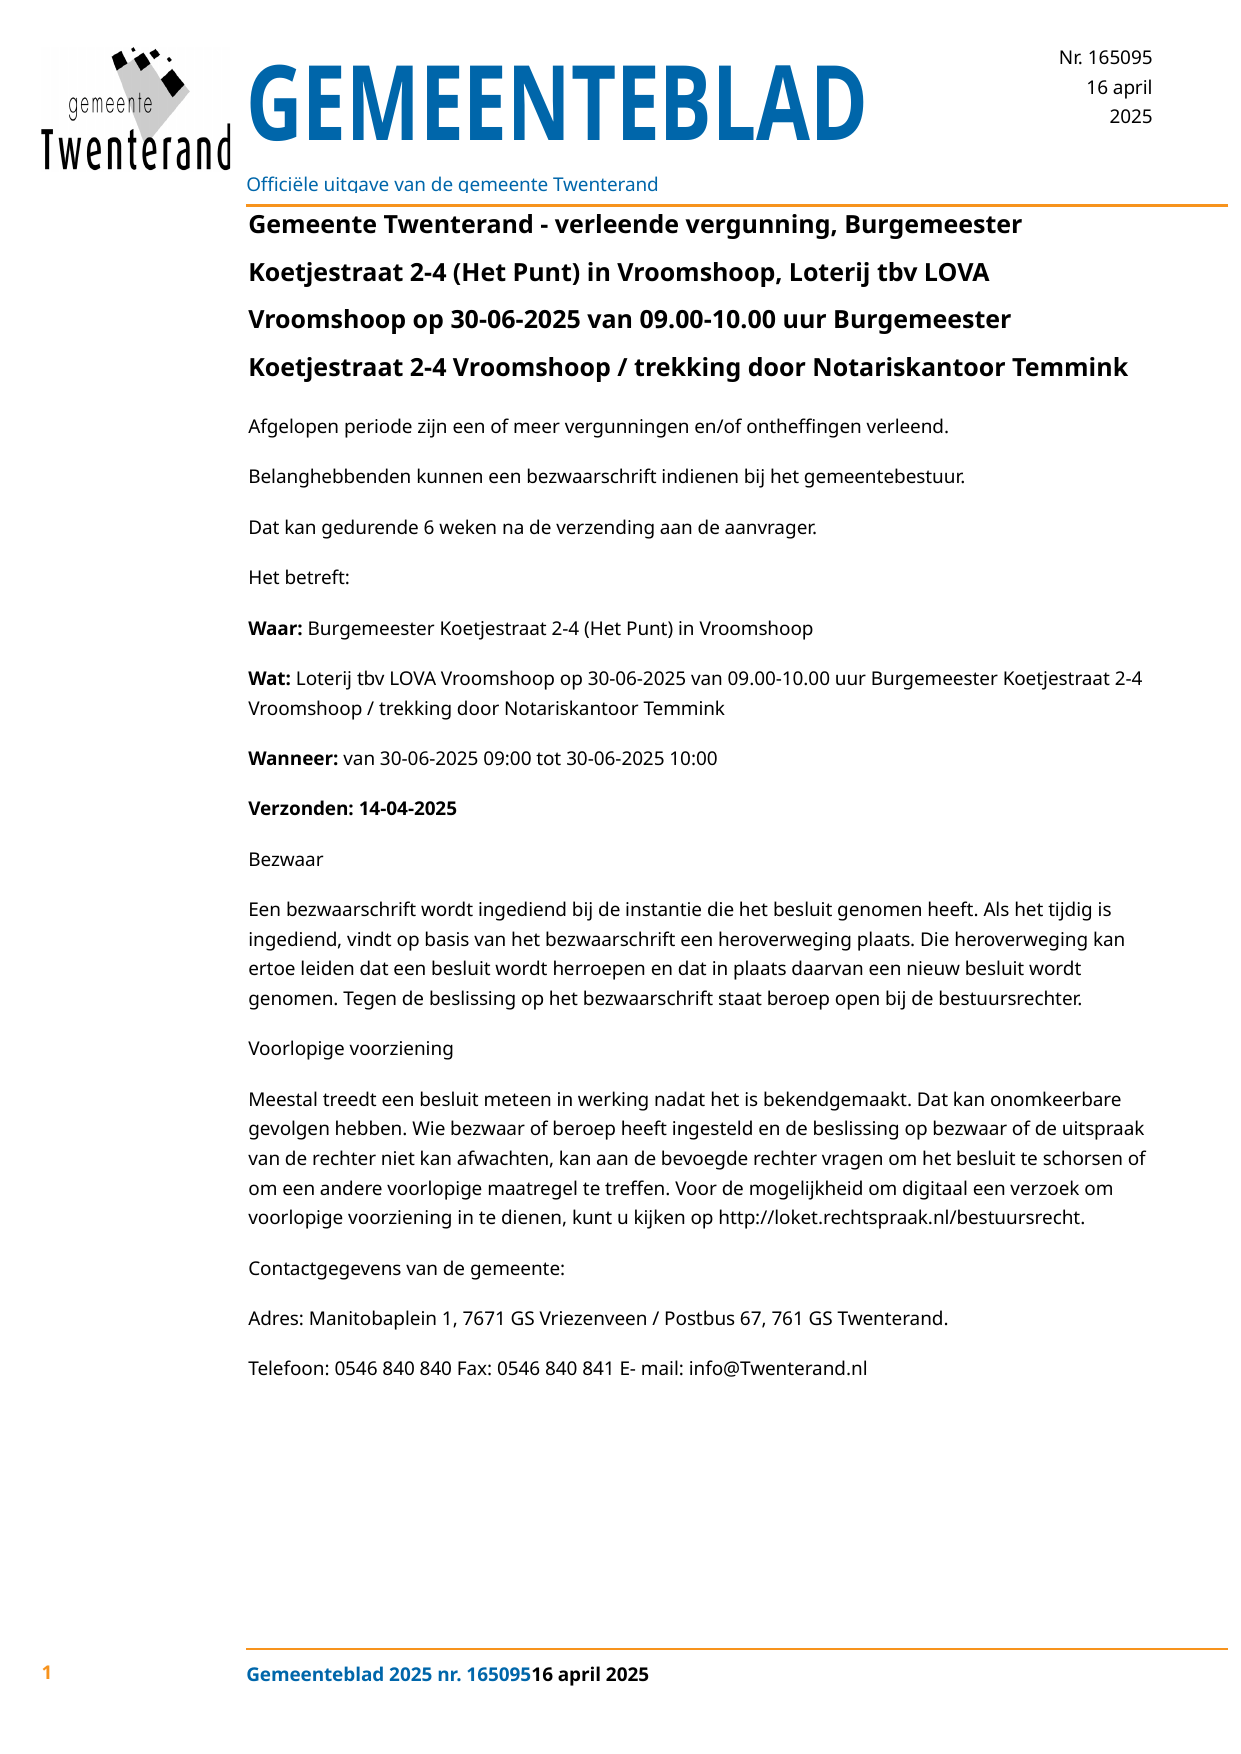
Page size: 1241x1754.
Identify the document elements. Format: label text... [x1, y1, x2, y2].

text Het betreft: [248, 564, 1152, 590]
text Meestal treedt een besluit meteen in werking nadat het is bekendgemaakt. Dat kan onomkeerbare gevolgen hebben. Wie bezwaar of beroep heeft ingesteld en de beslissing op bezwaar of de uitspraak van de rechter niet kan afwachten, kan aan de bevoegde rechter vragen om het besluit te schorsen of om een andere voorlopige maatregel te treffen. Voor de mogelijkheid om digitaal een verzoek om voorlopige voorziening in te dienen, kunt u kijken op http://loket.rechtspraak.nl/bestuursrecht. [248, 1086, 1152, 1230]
text Adres: Manitobaplein 1, 7671 GS Vriezenveen / Postbus 67, 761 GS Twenterand. [248, 1305, 1152, 1331]
text Bezwaar [248, 846, 1152, 872]
text Dat kan gedurende 6 weken na de verzending aan de aanvrager. [248, 514, 1152, 540]
text Wanneer: van 30-06-2025 09:00 tot 30-06-2025 10:00 [248, 745, 1152, 771]
text Belanghebbenden kunnen een bezwaarschrift indienen bij het gemeentebestuur. [248, 463, 1152, 489]
text Gemeente Twenterand - verleende vergunning, Burgemeester Koetjestraat 2-4 (Het Punt) in Vroomshoop, Loterij tbv LOVA Vroomshoop op 30-06-2025 van 09.00-10.00 uur Burgemeester Koetjestraat 2-4 Vroomshoop / trekking door Notariskantoor Temmink [248, 207, 1152, 384]
picture [41, 47, 231, 172]
text Verzonden: 14-04-2025 [248, 796, 1152, 821]
text Voorlopige voorziening [248, 1036, 1152, 1061]
text Een bezwaarschrift wordt ingediend bij de instantie die het besluit genomen heeft. Als het tijdig is ingediend, vindt op basis van het bezwaarschrift een heroverweging plaats. Die heroverweging kan ertoe leiden dat een besluit wordt herroepen en dat in plaats daarvan een nieuw besluit wordt genomen. Tegen de beslissing op het bezwaarschrift staat beroep open bij de bestuursrechter. [248, 896, 1152, 1011]
text Afgelopen periode zijn een of meer vergunningen en/of ontheffingen verleend. [248, 413, 1152, 439]
text Contactgegevens van de gemeente: [248, 1255, 1152, 1281]
text Wat: Loterij tbv LOVA Vroomshoop op 30-06-2025 van 09.00-10.00 uur Burgemeester Koetjestraat 2-4 Vroomshoop / trekking door Notariskantoor Temmink [248, 665, 1152, 721]
text Waar: Burgemeester Koetjestraat 2-4 (Het Punt) in Vroomshoop [248, 615, 1152, 641]
text Telefoon: 0546 840 840 Fax: 0546 840 841 E- mail: info@Twenterand.nl [248, 1356, 1152, 1381]
